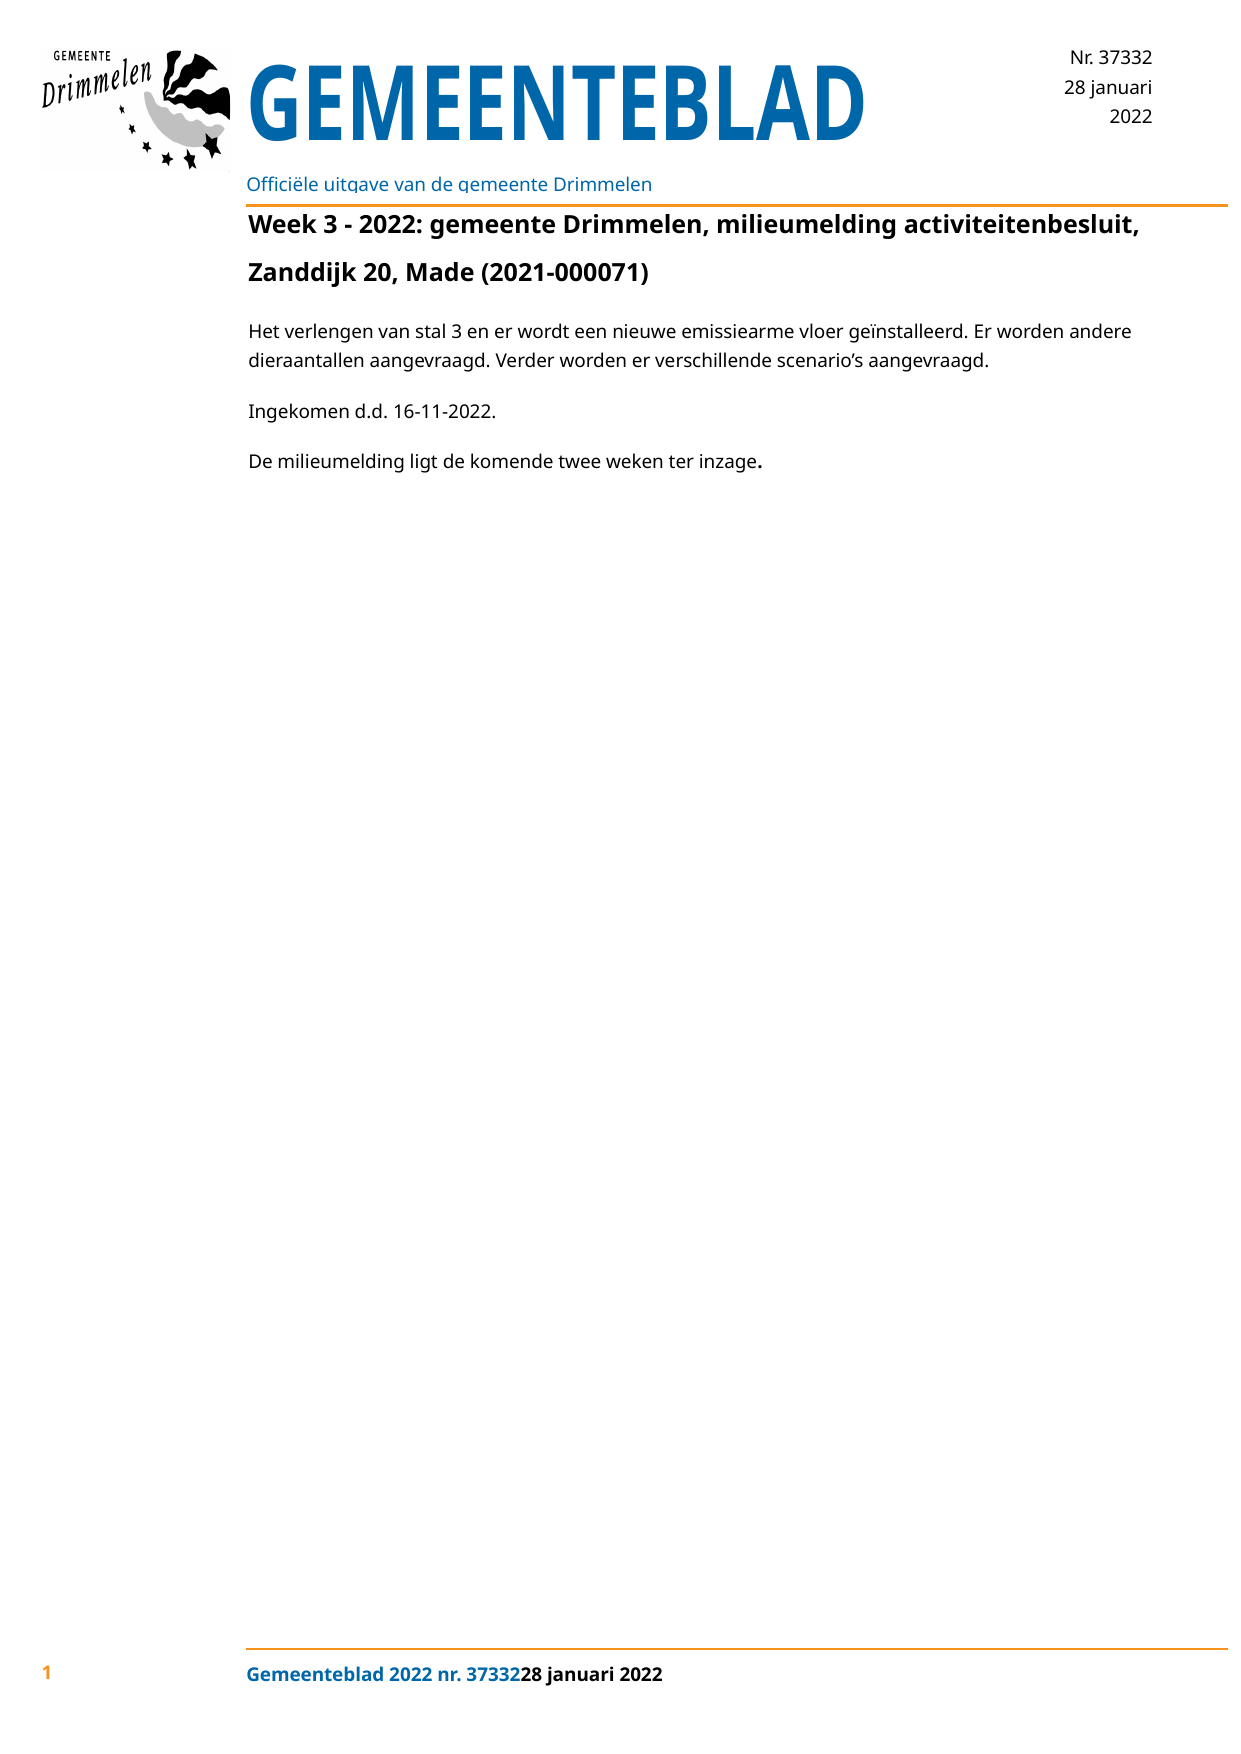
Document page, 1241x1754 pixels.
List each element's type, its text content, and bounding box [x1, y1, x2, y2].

text Het verlengen van stal 3 en er wordt een nieuwe emissiearme vloer geïnstalleerd. Er worden andere dieraantallen aangevraagd. Verder worden er verschillende scenario’s aangevraagd. [248, 318, 1152, 373]
text Week 3 - 2022: gemeente Drimmelen, milieumelding activiteitenbesluit, Zanddijk 20, Made (2021-000071) [248, 207, 1152, 288]
text De milieumelding ligt de komende twee weken ter inzage. [248, 448, 1152, 474]
text Ingekomen d.d. 16-11-2022. [248, 398, 1152, 424]
picture [41, 47, 231, 172]
